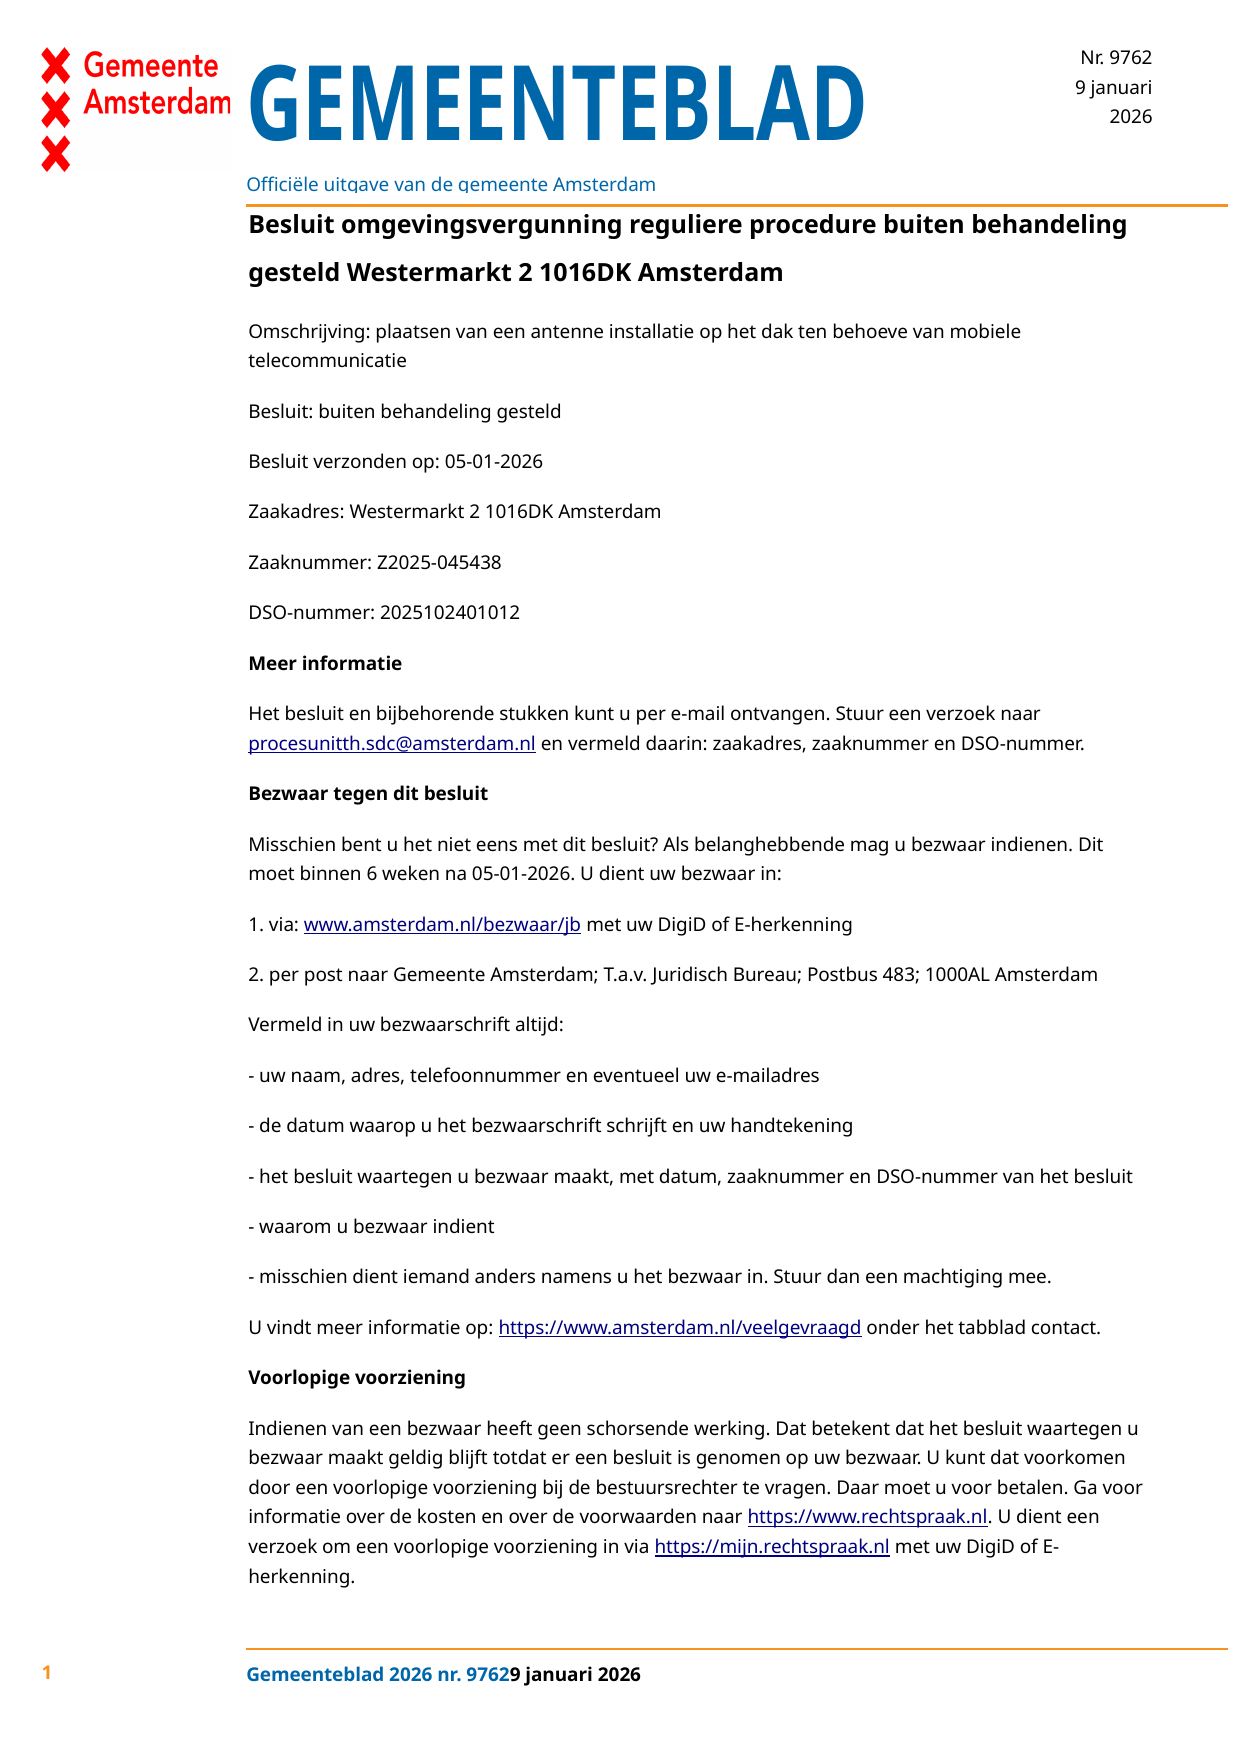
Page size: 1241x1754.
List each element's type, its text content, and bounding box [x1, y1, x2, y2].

picture [41, 47, 231, 172]
text Zaakadres: Westermarkt 2 1016DK Amsterdam [248, 499, 1152, 524]
text 1. via: www.amsterdam.nl/bezwaar/jb met uw DigiD of E-herkenning [248, 911, 1152, 937]
text - uw naam, adres, telefoonnummer en eventueel uw e-mailadres [248, 1062, 1152, 1088]
text Misschien bent u het niet eens met dit besluit? Als belanghebbende mag u bezwaar indienen. Dit moet binnen 6 weken na 05-01-2026. U dient uw bezwaar in: [248, 831, 1152, 886]
text - de datum waarop u het bezwaarschrift schrijft en uw handtekening [248, 1112, 1152, 1138]
text - het besluit waartegen u bezwaar maakt, met datum, zaaknummer en DSO-nummer van het besluit [248, 1163, 1152, 1189]
text Zaaknummer: Z2025-045438 [248, 549, 1152, 575]
text Vermeld in uw bezwaarschrift altijd: [248, 1012, 1152, 1037]
text Omschrijving: plaatsen van een antenne installatie op het dak ten behoeve van mobiele telecommunicatie [248, 318, 1152, 373]
text Voorlopige voorziening [248, 1364, 1152, 1390]
text 2. per post naar Gemeente Amsterdam; T.a.v. Juridisch Bureau; Postbus 483; 1000AL Amsterdam [248, 961, 1152, 987]
text Besluit verzonden op: 05-01-2026 [248, 448, 1152, 474]
text - waarom u bezwaar indient [248, 1213, 1152, 1239]
text U vindt meer informatie op: https://www.amsterdam.nl/veelgevraagd onder het tabblad contact. [248, 1314, 1152, 1340]
text Indienen van een bezwaar heeft geen schorsende werking. Dat betekent dat het besluit waartegen u bezwaar maakt geldig blijft totdat er een besluit is genomen op uw bezwaar. U kunt dat voorkomen door een voorlopige voorziening bij de bestuursrechter te vragen. Daar moet u voor betalen. Ga voor informatie over de kosten en over de voorwaarden naar https://www.rechtspraak.nl. U dient een verzoek om een voorlopige voorziening in via https://mijn.rechtspraak.nl met uw DigiD of E-herkenning. [248, 1415, 1152, 1589]
text DSO-nummer: 2025102401012 [248, 599, 1152, 625]
text Meer informatie [248, 650, 1152, 676]
text Besluit omgevingsvergunning reguliere procedure buiten behandeling gesteld Westermarkt 2 1016DK Amsterdam [248, 207, 1152, 288]
text Het besluit en bijbehorende stukken kunt u per e-mail ontvangen. Stuur een verzoek naar procesunitth.sdc@amsterdam.nl en vermeld daarin: zaakadres, zaaknummer en DSO-nummer. [248, 700, 1152, 756]
text Besluit: buiten behandeling gesteld [248, 398, 1152, 424]
text Bezwaar tegen dit besluit [248, 780, 1152, 806]
text - misschien dient iemand anders namens u het bezwaar in. Stuur dan een machtiging mee. [248, 1264, 1152, 1289]
